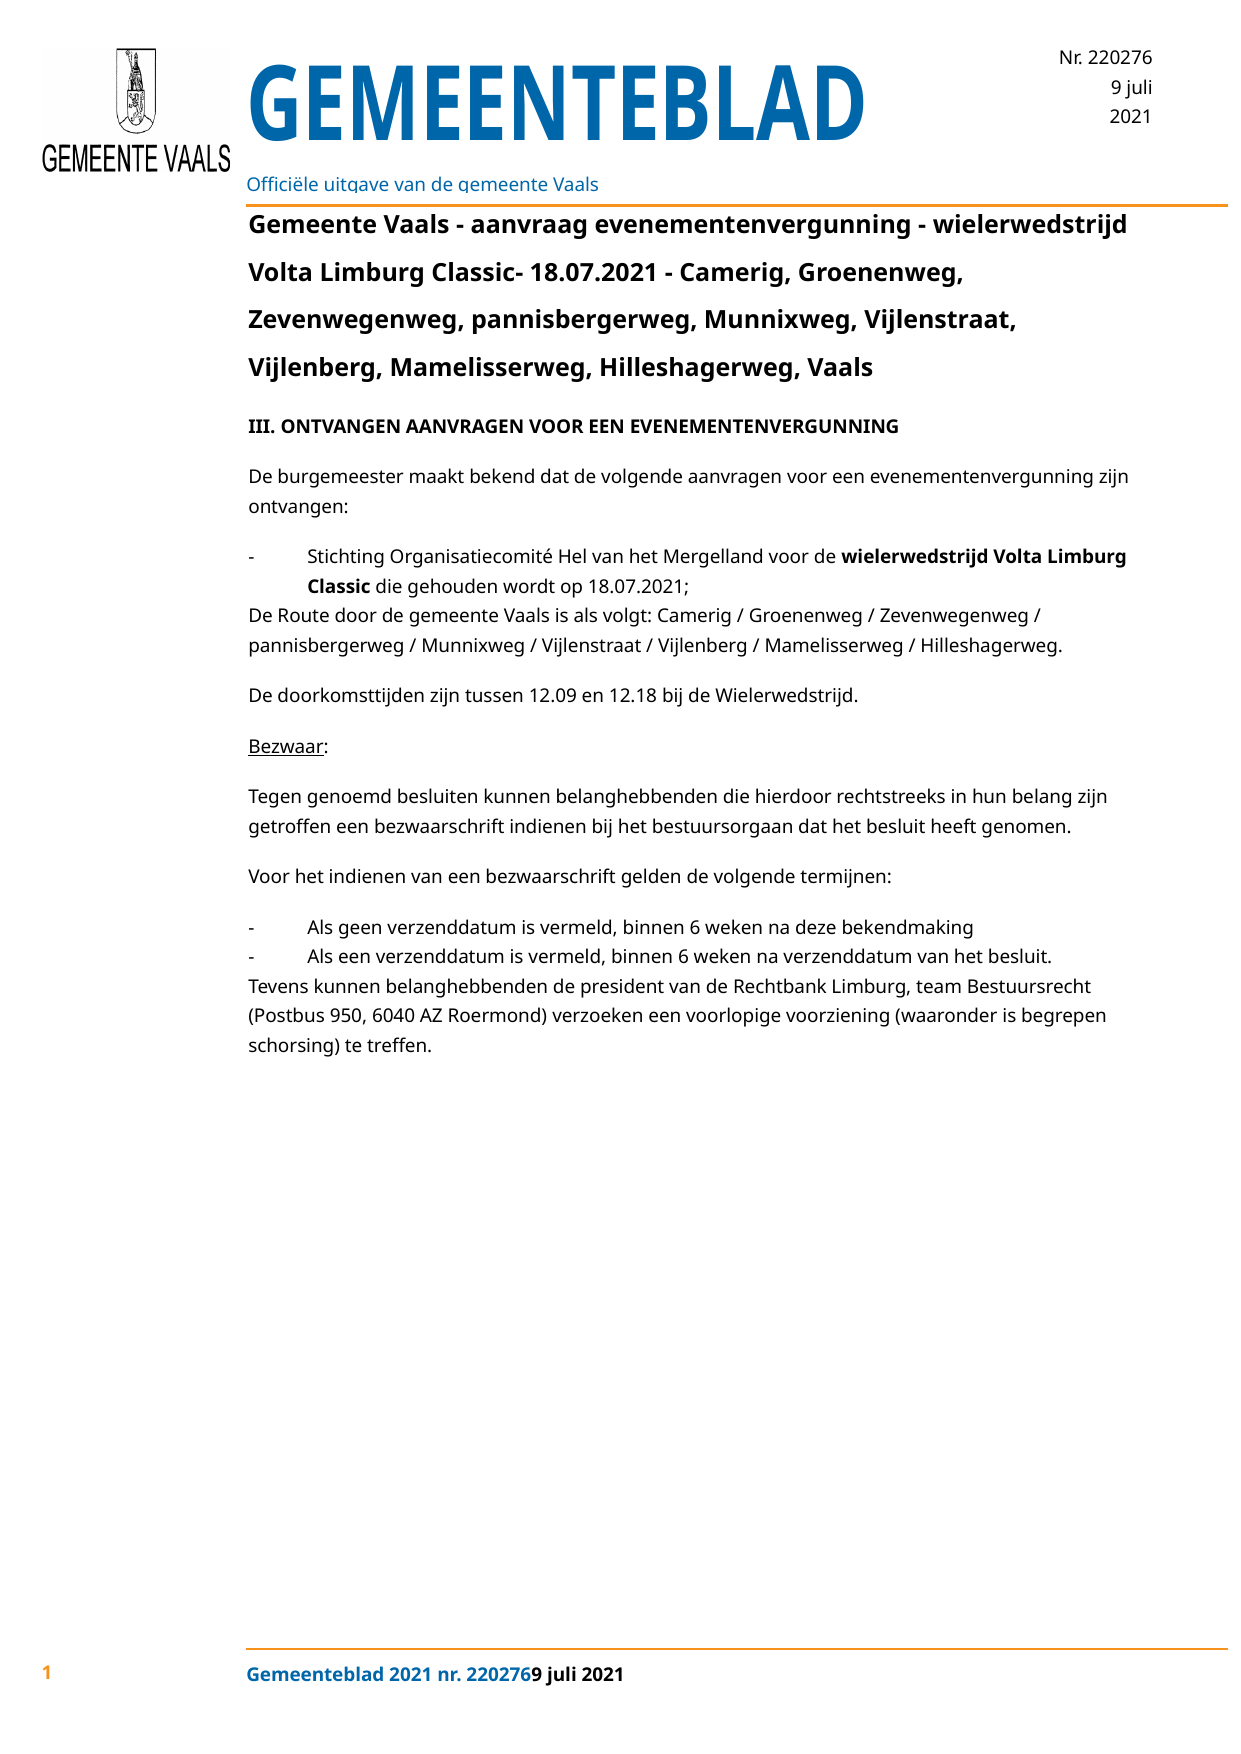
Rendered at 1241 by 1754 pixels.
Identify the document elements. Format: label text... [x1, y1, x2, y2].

text III. ONTVANGEN AANVRAGEN VOOR EEN EVENEMENTENVERGUNNING [248, 413, 1152, 439]
text Tegen genoemd besluiten kunnen belanghebbenden die hierdoor rechtstreeks in hun belang zijn getroffen een bezwaarschrift indienen bij het bestuursorgaan dat het besluit heeft genomen. [248, 783, 1152, 839]
text De Route door de gemeente Vaals is als volgt: Camerig / Groenenweg / Zevenwegenweg / pannisbergerweg / Munnixweg / Vijlenstraat / Vijlenberg / Mamelisserweg / Hilleshagerweg. [248, 603, 1152, 658]
text Voor het indienen van een bezwaarschrift gelden de volgende termijnen: [248, 863, 1152, 889]
text Bezwaar: [248, 733, 1152, 759]
list Als geen verzenddatum is vermeld, binnen 6 weken na deze bekendmaking [248, 914, 1152, 940]
list Stichting Organisatiecomité Hel van het Mergelland voor de wielerwedstrijd Volta Limburg Classic die gehouden wordt op 18.07.2021; [248, 543, 1152, 599]
list Als een verzenddatum is vermeld, binnen 6 weken na verzenddatum van het besluit. [248, 943, 1152, 969]
text Tevens kunnen belanghebbenden de president van de Rechtbank Limburg, team Bestuursrecht (Postbus 950, 6040 AZ Roermond) verzoeken een voorlopige voorziening (waaronder is begrepen schorsing) te treffen. [248, 973, 1152, 1058]
text De burgemeester maakt bekend dat de volgende aanvragen voor een evenementenvergunning zijn ontvangen: [248, 463, 1152, 519]
text De doorkomsttijden zijn tussen 12.09 en 12.18 bij de Wielerwedstrijd. [248, 683, 1152, 708]
picture [41, 47, 231, 172]
text Gemeente Vaals - aanvraag evenementenvergunning - wielerwedstrijd Volta Limburg Classic- 18.07.2021 - Camerig, Groenenweg, Zevenwegenweg, pannisbergerweg, Munnixweg, Vijlenstraat, Vijlenberg, Mamelisserweg, Hilleshagerweg, Vaals [248, 207, 1152, 384]
